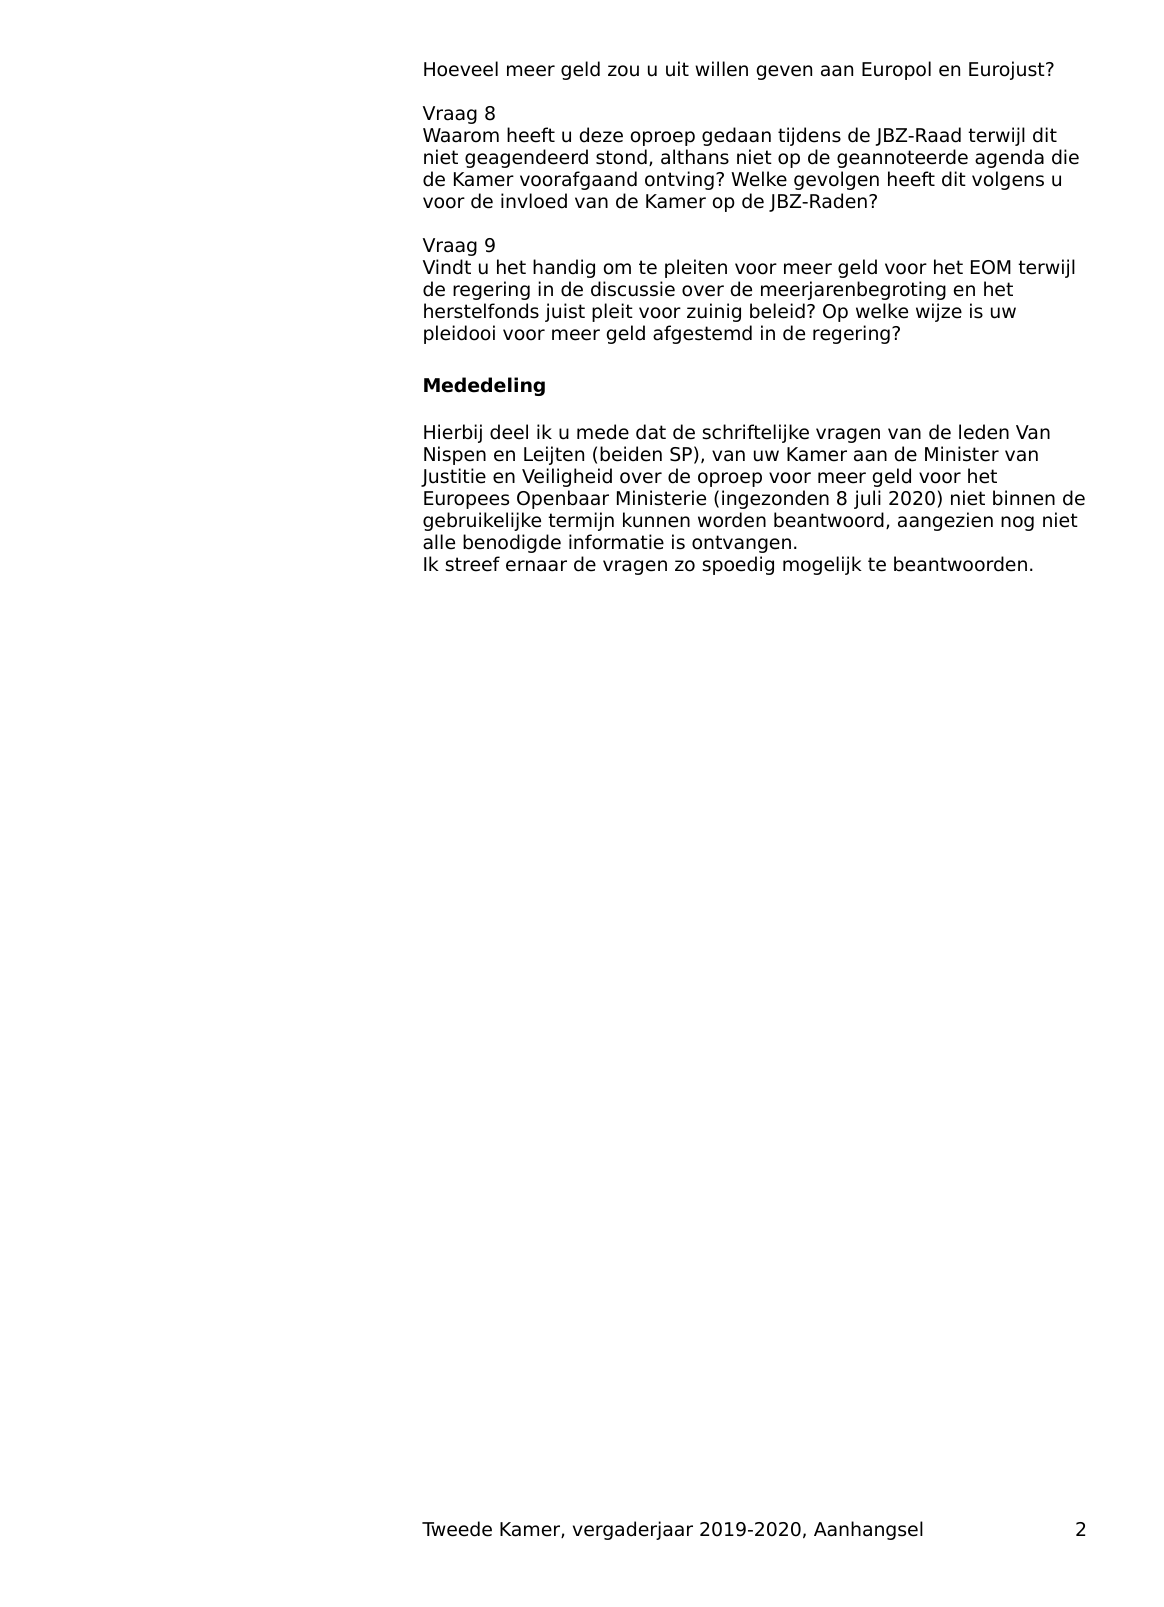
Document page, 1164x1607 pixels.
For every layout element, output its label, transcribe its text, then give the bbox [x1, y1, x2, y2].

text Waarom heeft u deze oproep gedaan tijdens de JBZ-Raad terwijl dit niet geagendeerd stond, althans niet op de geannoteerde agenda die de Kamer voorafgaand ontving? Welke gevolgen heeft dit volgens u voor de invloed van de Kamer op de JBZ-Raden? [422, 125, 1087, 213]
text Hoeveel meer geld zou u uit willen geven aan Europol en Eurojust? [422, 59, 1087, 81]
text Vindt u het handig om te pleiten voor meer geld voor het EOM terwijl de regering in de discussie over de meerjarenbegroting en het herstelfonds juist pleit voor zuinig beleid? Op welke wijze is uw pleidooi voor meer geld afgestemd in de regering? [422, 257, 1087, 345]
text Vraag 9 [422, 235, 1087, 257]
text Hierbij deel ik u mede dat de schriftelijke vragen van de leden Van Nispen en Leijten (beiden SP), van uw Kamer aan de Minister van Justitie en Veiligheid over de oproep voor meer geld voor het Europees Openbaar Ministerie (ingezonden 8 juli 2020) niet binnen de gebruikelijke termijn kunnen worden beantwoord, aangezien nog niet alle benodigde informatie is ontvangen. [422, 422, 1087, 554]
text Ik streef ernaar de vragen zo spoedig mogelijk te beantwoorden. [422, 554, 1087, 576]
subtitle Mededeling [422, 375, 1087, 397]
text Vraag 8 [422, 103, 1087, 125]
